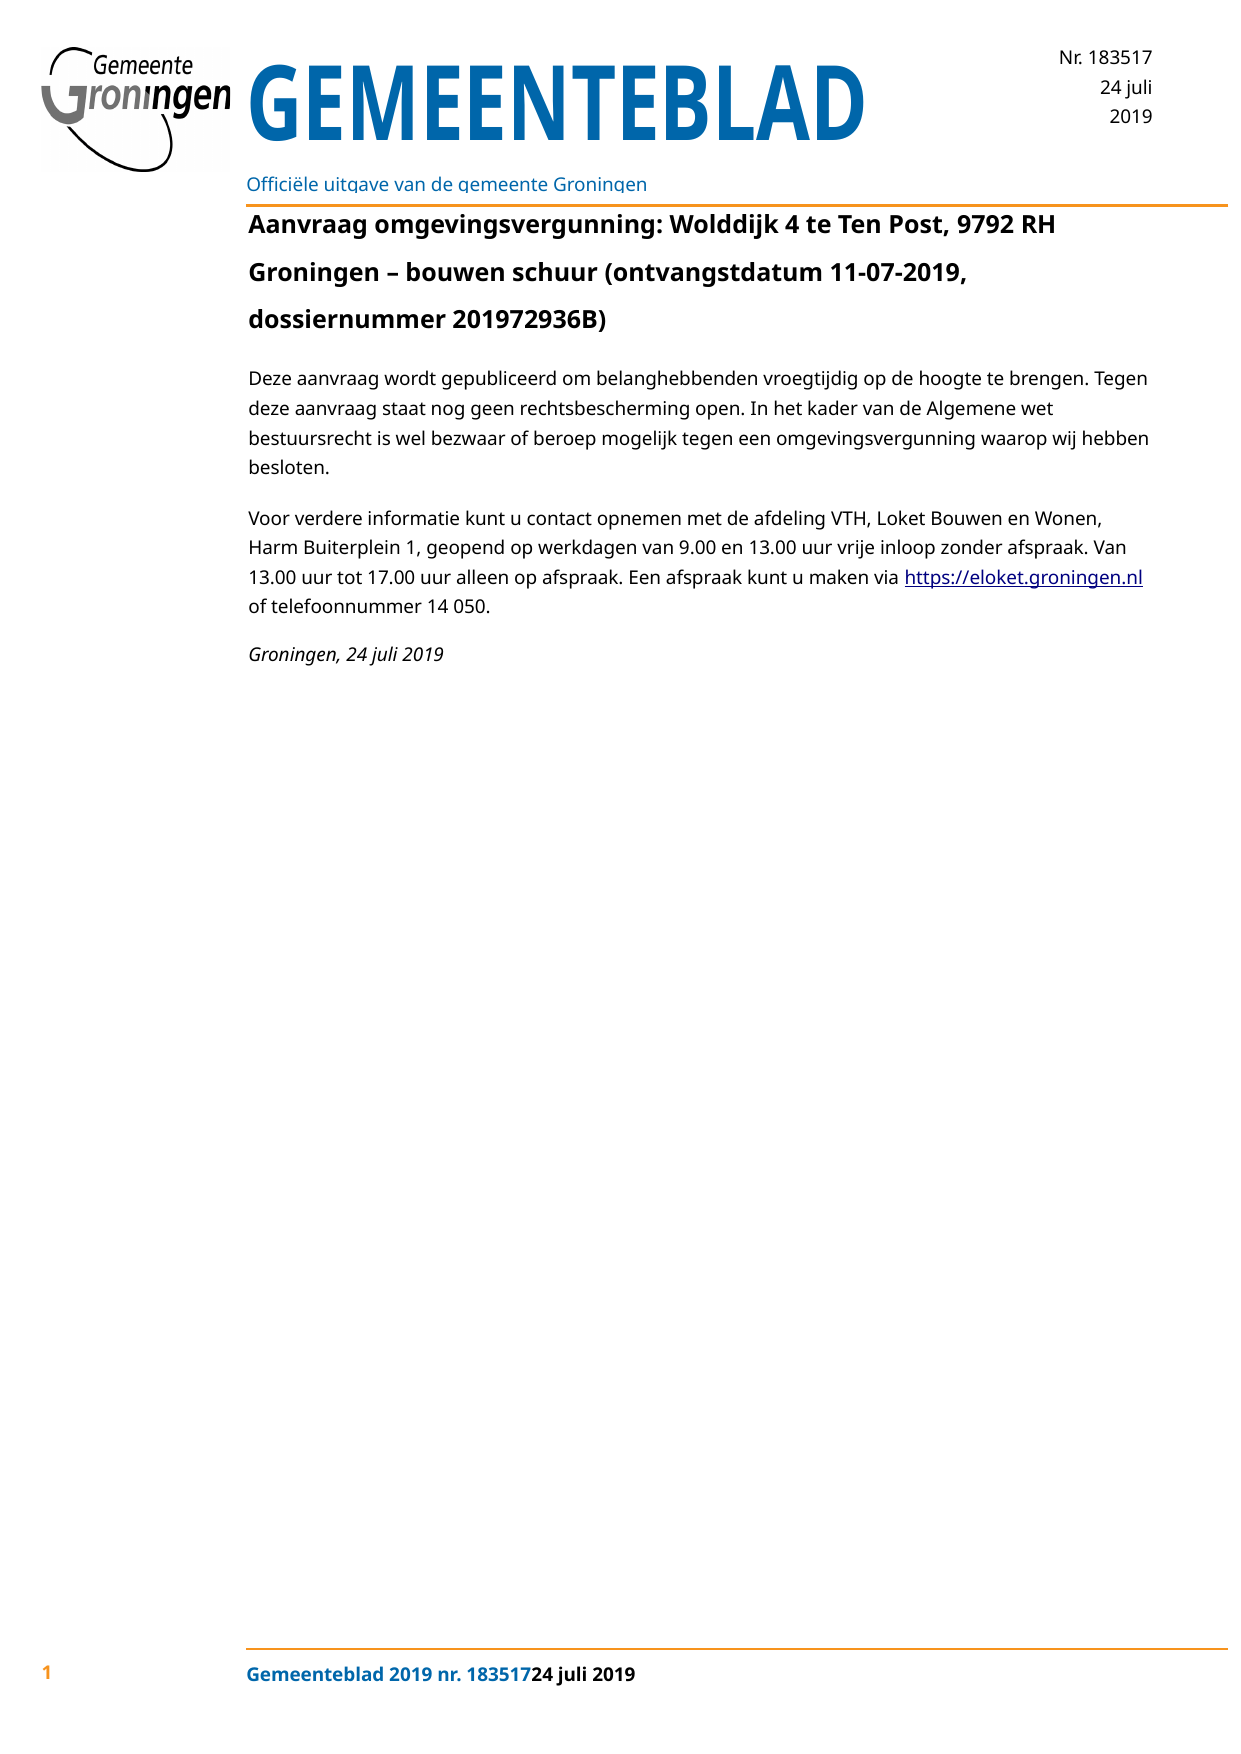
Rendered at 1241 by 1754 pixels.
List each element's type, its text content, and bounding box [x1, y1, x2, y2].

text Voor verdere informatie kunt u contact opnemen met de afdeling VTH, Loket Bouwen en Wonen, Harm Buiterplein 1, geopend op werkdagen van 9.00 en 13.00 uur vrije inloop zonder afspraak. Van 13.00 uur tot 17.00 uur alleen op afspraak. Een afspraak kunt u maken via https://eloket.groningen.nl of telefoonnummer 14 050. [248, 505, 1152, 619]
text Aanvraag omgevingsvergunning: Wolddijk 4 te Ten Post, 9792 RH Groningen – bouwen schuur (ontvangstdatum 11-07-2019, dossiernummer 201972936B) [248, 207, 1152, 336]
picture [41, 47, 231, 172]
text Groningen, 24 juli 2019 [248, 641, 1152, 667]
text Deze aanvraag wordt gepubliceerd om belanghebbenden vroegtijdig op de hoogte te brengen. Tegen deze aanvraag staat nog geen rechtsbescherming open. In het kader van de Algemene wet bestuursrecht is wel bezwaar of beroep mogelijk tegen een omgevingsvergunning waarop wij hebben besloten. [248, 366, 1152, 480]
